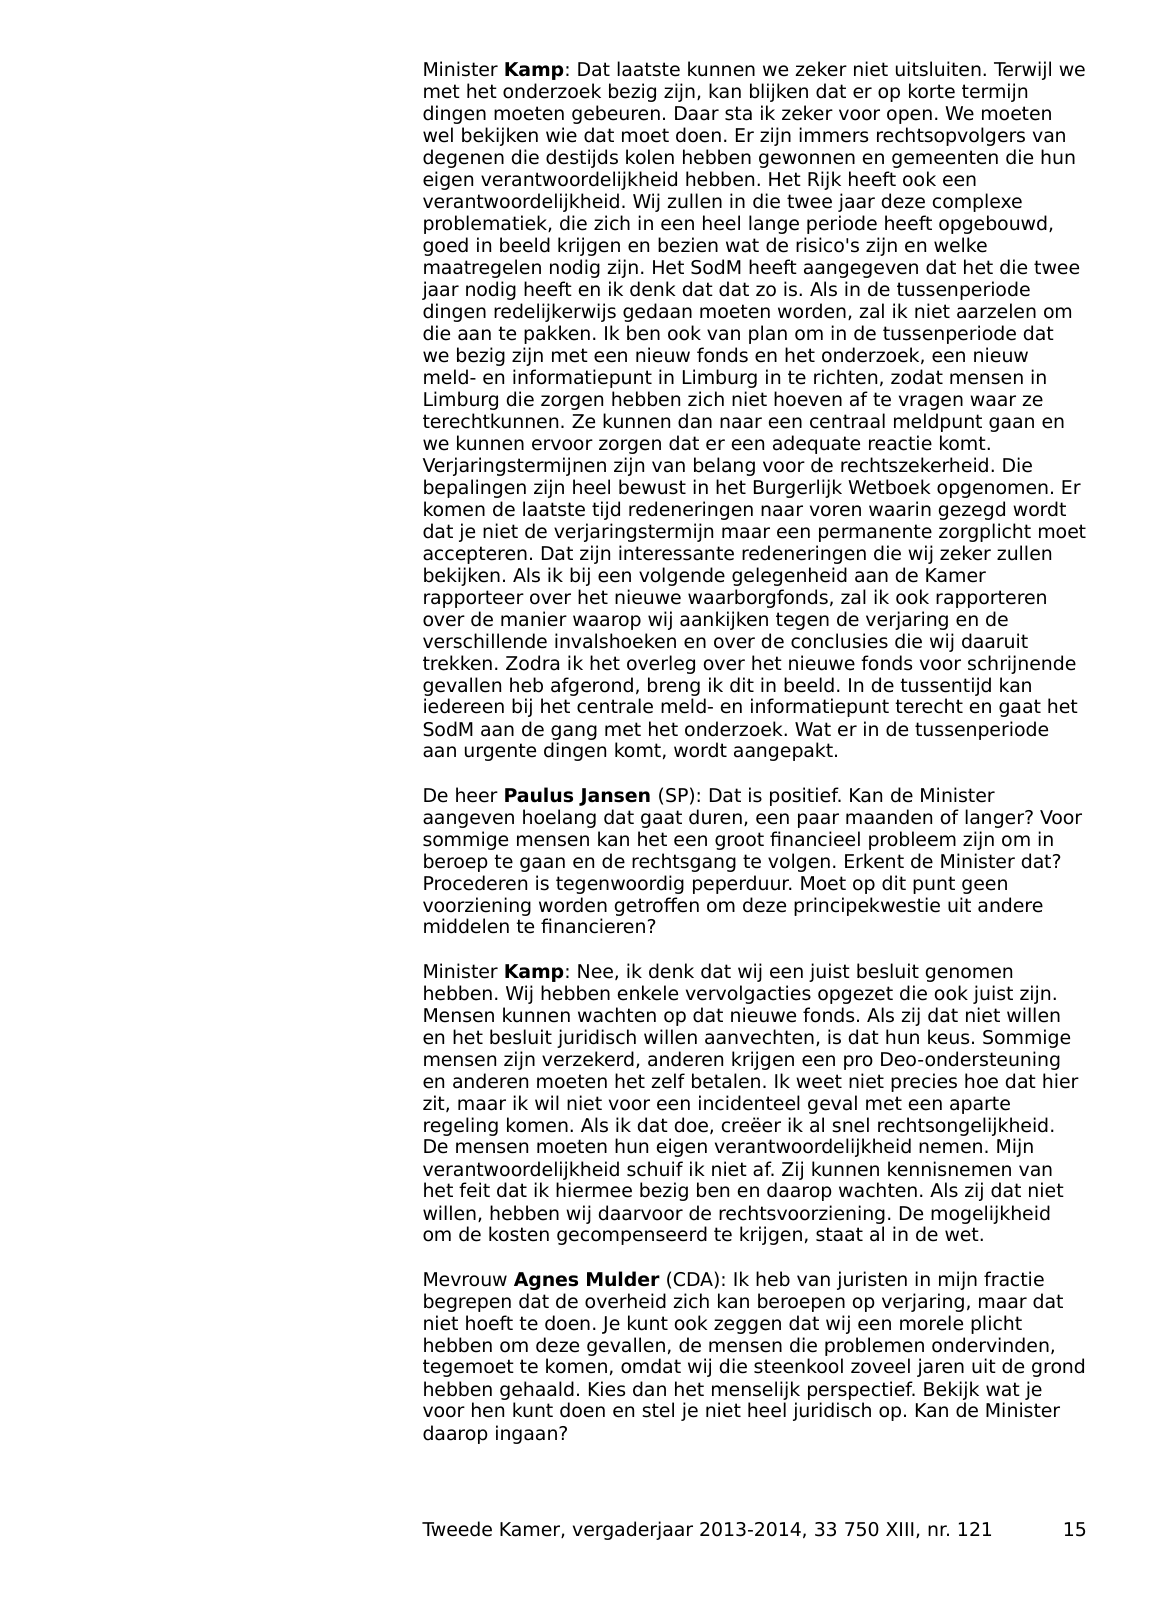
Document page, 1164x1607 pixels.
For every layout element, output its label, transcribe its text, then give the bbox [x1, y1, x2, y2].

text Minister Kamp: Nee, ik denk dat wij een juist besluit genomen hebben. Wij hebben enkele vervolgacties opgezet die ook juist zijn. Mensen kunnen wachten op dat nieuwe fonds. Als zij dat niet willen en het besluit juridisch willen aanvechten, is dat hun keus. Sommige mensen zijn verzekerd, anderen krijgen een pro Deo-ondersteuning en anderen moeten het zelf betalen. Ik weet niet precies hoe dat hier zit, maar ik wil niet voor een incidenteel geval met een aparte regeling komen. Als ik dat doe, creëer ik al snel rechtsongelijkheid. De mensen moeten hun eigen verantwoordelijkheid nemen. Mijn verantwoordelijkheid schuif ik niet af. Zij kunnen kennisnemen van het feit dat ik hiermee bezig ben en daarop wachten. Als zij dat niet willen, hebben wij daarvoor de rechtsvoorziening. De mogelijkheid om de kosten gecompenseerd te krijgen, staat al in de wet. [422, 961, 1087, 1246]
text Verjaringstermijnen zijn van belang voor de rechtszekerheid. Die bepalingen zijn heel bewust in het Burgerlijk Wetboek opgenomen. Er komen de laatste tijd redeneringen naar voren waarin gezegd wordt dat je niet de verjaringstermijn maar een permanente zorgplicht moet accepteren. Dat zijn interessante redeneringen die wij zeker zullen bekijken. Als ik bij een volgende gelegenheid aan de Kamer rapporteer over het nieuwe waarborgfonds, zal ik ook rapporteren over de manier waarop wij aankijken tegen de verjaring en de verschillende invalshoeken en over de conclusies die wij daaruit trekken. Zodra ik het overleg over het nieuwe fonds voor schrijnende gevallen heb afgerond, breng ik dit in beeld. In de tussentijd kan iedereen bij het centrale meld- en informatiepunt terecht en gaat het SodM aan de gang met het onderzoek. Wat er in de tussenperiode aan urgente dingen komt, wordt aangepakt. [422, 455, 1087, 762]
text De heer Paulus Jansen (SP): Dat is positief. Kan de Minister aangeven hoelang dat gaat duren, een paar maanden of langer? Voor sommige mensen kan het een groot financieel probleem zijn om in beroep te gaan en de rechtsgang te volgen. Erkent de Minister dat? Procederen is tegenwoordig peperduur. Moet op dit punt geen voorziening worden getroffen om deze principekwestie uit andere middelen te financieren? [422, 784, 1087, 938]
text Minister Kamp: Dat laatste kunnen we zeker niet uitsluiten. Terwijl we met het onderzoek bezig zijn, kan blijken dat er op korte termijn dingen moeten gebeuren. Daar sta ik zeker voor open. We moeten wel bekijken wie dat moet doen. Er zijn immers rechtsopvolgers van degenen die destijds kolen hebben gewonnen en gemeenten die hun eigen verantwoordelijkheid hebben. Het Rijk heeft ook een verantwoordelijkheid. Wij zullen in die twee jaar deze complexe problematiek, die zich in een heel lange periode heeft opgebouwd, goed in beeld krijgen en bezien wat de risico's zijn en welke maatregelen nodig zijn. Het SodM heeft aangegeven dat het die twee jaar nodig heeft en ik denk dat dat zo is. Als in de tussenperiode dingen redelijkerwijs gedaan moeten worden, zal ik niet aarzelen om die aan te pakken. Ik ben ook van plan om in de tussenperiode dat we bezig zijn met een nieuw fonds en het onderzoek, een nieuw meld- en informatiepunt in Limburg in te richten, zodat mensen in Limburg die zorgen hebben zich niet hoeven af te vragen waar ze terechtkunnen. Ze kunnen dan naar een centraal meldpunt gaan en we kunnen ervoor zorgen dat er een adequate reactie komt. [422, 59, 1087, 455]
text Mevrouw Agnes Mulder (CDA): Ik heb van juristen in mijn fractie begrepen dat de overheid zich kan beroepen op verjaring, maar dat niet hoeft te doen. Je kunt ook zeggen dat wij een morele plicht hebben om deze gevallen, de mensen die problemen ondervinden, tegemoet te komen, omdat wij die steenkool zoveel jaren uit de grond hebben gehaald. Kies dan het menselijk perspectief. Bekijk wat je voor hen kunt doen en stel je niet heel juridisch op. Kan de Minister daarop ingaan? [422, 1268, 1087, 1444]
